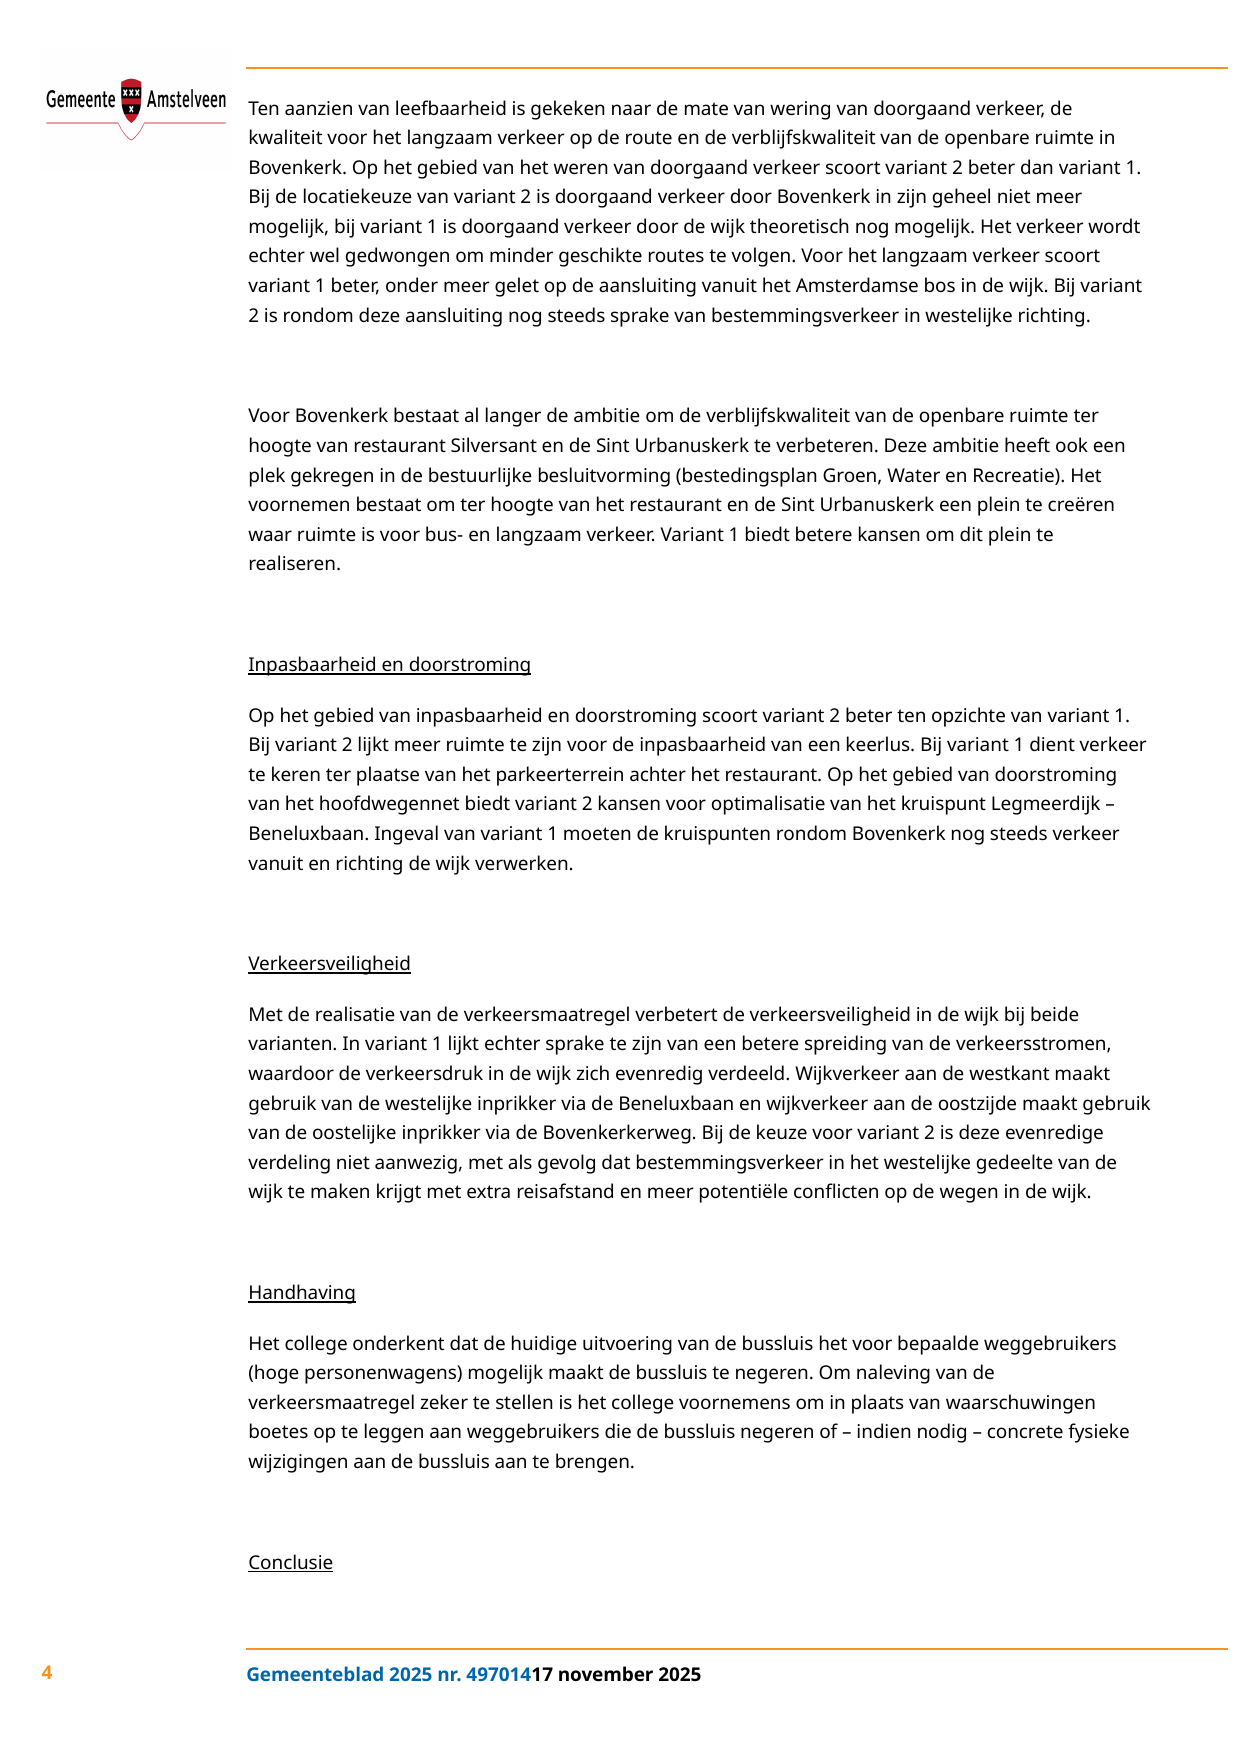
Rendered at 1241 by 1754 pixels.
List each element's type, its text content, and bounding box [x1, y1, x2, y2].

text Verkeersveiligheid [248, 951, 1152, 976]
text Op het gebied van inpasbaarheid en doorstroming scoort variant 2 beter ten opzichte van variant 1. Bij variant 2 lijkt meer ruimte te zijn voor de inpasbaarheid van een keerlus. Bij variant 1 dient verkeer te keren ter plaatse van het parkeerterrein achter het restaurant. Op het gebied van doorstroming van het hoofdwegennet biedt variant 2 kansen voor optimalisatie van het kruispunt Legmeerdijk – Beneluxbaan. Ingeval van variant 1 moeten de kruispunten rondom Bovenkerk nog steeds verkeer vanuit en richting de wijk verwerken. [248, 702, 1152, 876]
picture [41, 47, 231, 172]
text Ten aanzien van leefbaarheid is gekeken naar de mate van wering van doorgaand verkeer, de kwaliteit voor het langzaam verkeer op de route en de verblijfskwaliteit van de openbare ruimte in Bovenkerk. Op het gebied van het weren van doorgaand verkeer scoort variant 2 beter dan variant 1. Bij de locatiekeuze van variant 2 is doorgaand verkeer door Bovenkerk in zijn geheel niet meer mogelijk, bij variant 1 is doorgaand verkeer door de wijk theoretisch nog mogelijk. Het verkeer wordt echter wel gedwongen om minder geschikte routes te volgen. Voor het langzaam verkeer scoort variant 1 beter, onder meer gelet op de aansluiting vanuit het Amsterdamse bos in de wijk. Bij variant 2 is rondom deze aansluiting nog steeds sprake van bestemmingsverkeer in westelijke richting. [248, 95, 1152, 328]
text Het college onderkent dat de huidige uitvoering van de bussluis het voor bepaalde weggebruikers (hoge personenwagens) mogelijk maakt de bussluis te negeren. Om naleving van de verkeersmaatregel zeker te stellen is het college voornemens om in plaats van waarschuwingen boetes op te leggen aan weggebruikers die de bussluis negeren of – indien nodig – concrete fysieke wijzigingen aan de bussluis aan te brengen. [248, 1330, 1152, 1474]
text Met de realisatie van de verkeersmaatregel verbetert de verkeersveiligheid in de wijk bij beide varianten. In variant 1 lijkt echter sprake te zijn van een betere spreiding van de verkeersstromen, waardoor de verkeersdruk in de wijk zich evenredig verdeeld. Wijkverkeer aan de westkant maakt gebruik van de westelijke inprikker via de Beneluxbaan en wijkverkeer aan de oostzijde maakt gebruik van de oostelijke inprikker via de Bovenkerkerweg. Bij de keuze voor variant 2 is deze evenredige verdeling niet aanwezig, met als gevolg dat bestemmingsverkeer in het westelijke gedeelte van de wijk te maken krijgt met extra reisafstand en meer potentiële conflicten op de wegen in de wijk. [248, 1001, 1152, 1204]
text Handhaving [248, 1279, 1152, 1305]
text Voor Bovenkerk bestaat al langer de ambitie om de verblijfskwaliteit van de openbare ruimte ter hoogte van restaurant Silversant en de Sint Urbanuskerk te verbeteren. Deze ambitie heeft ook een plek gekregen in de bestuurlijke besluitvorming (bestedingsplan Groen, Water en Recreatie). Het voornemen bestaat om ter hoogte van het restaurant en de Sint Urbanuskerk een plein te creëren waar ruimte is voor bus- en langzaam verkeer. Variant 1 biedt betere kansen om dit plein te realiseren. [248, 403, 1152, 576]
text Inpasbaarheid en doorstroming [248, 651, 1152, 677]
text Conclusie [248, 1549, 1152, 1575]
